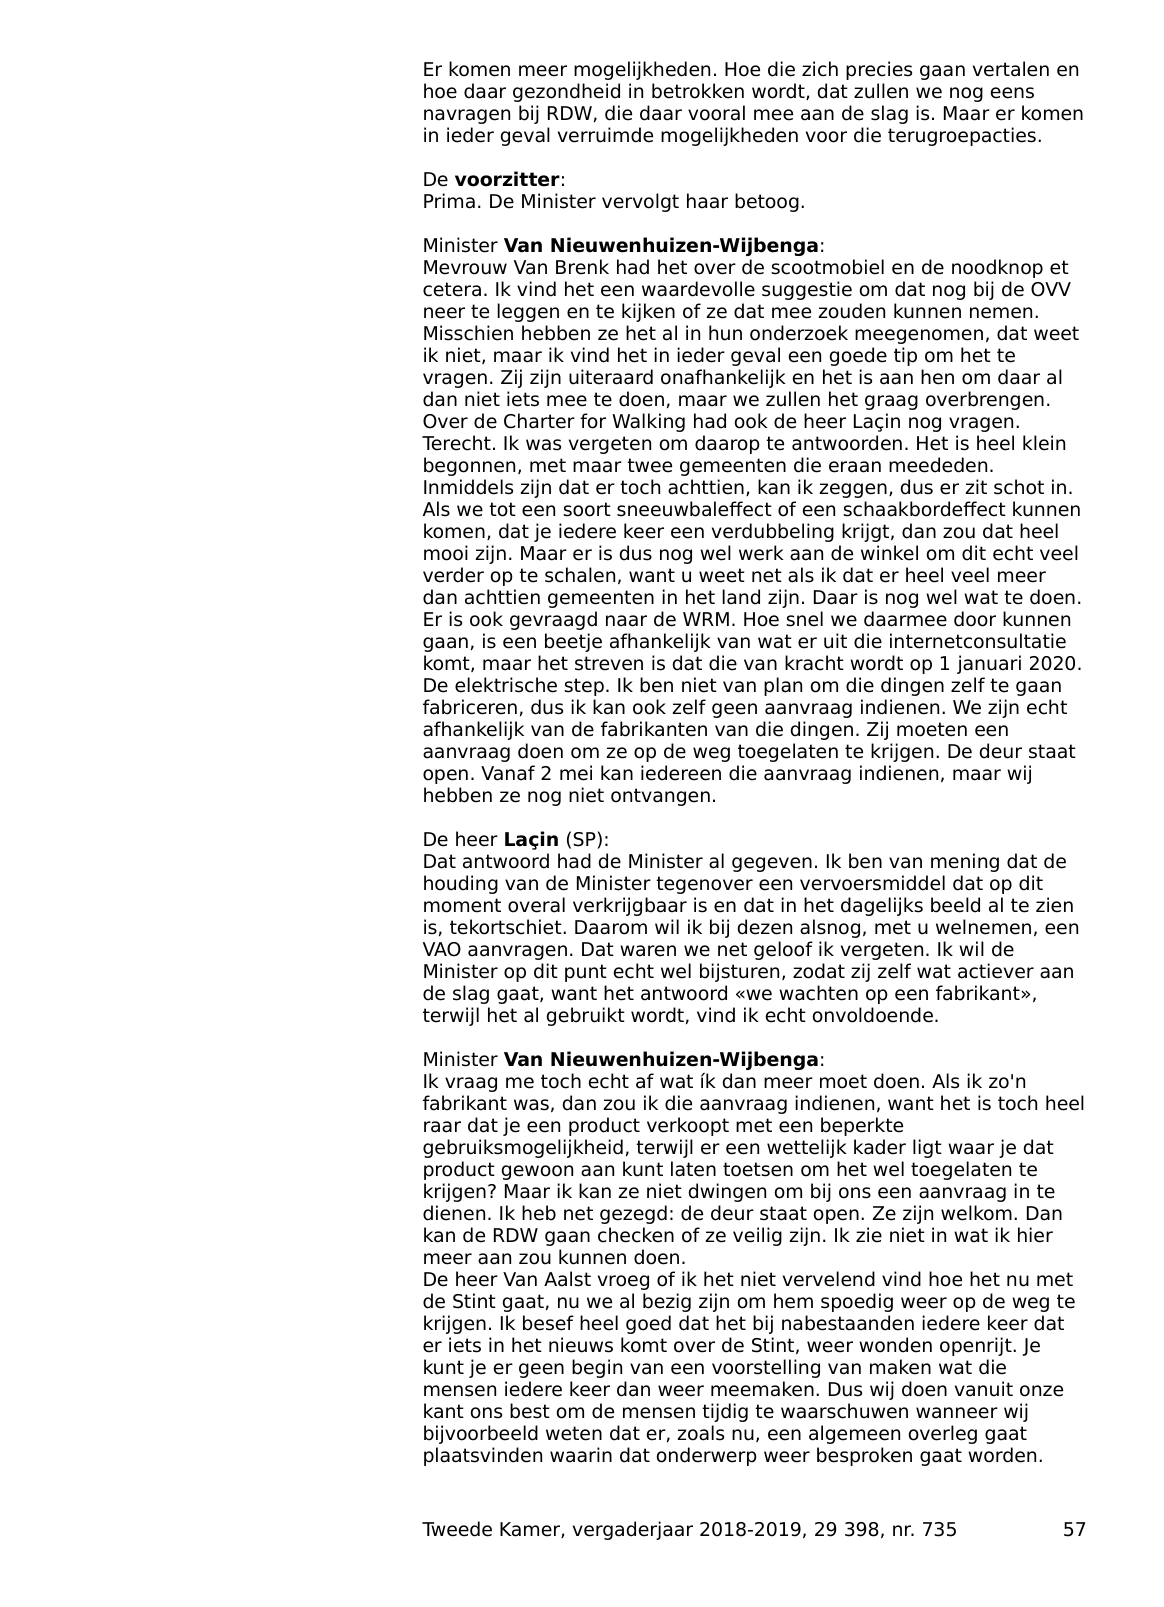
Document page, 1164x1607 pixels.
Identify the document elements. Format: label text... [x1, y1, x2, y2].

text Er komen meer mogelijkheden. Hoe die zich precies gaan vertalen en hoe daar gezondheid in betrokken wordt, dat zullen we nog eens navragen bij RDW, die daar vooral mee aan de slag is. Maar er komen in ieder geval verruimde mogelijkheden voor die terugroepacties. [422, 59, 1087, 147]
text Prima. De Minister vervolgt haar betoog. [422, 191, 1087, 213]
text Dat antwoord had de Minister al gegeven. Ik ben van mening dat de houding van de Minister tegenover een vervoersmiddel dat op dit moment overal verkrijgbaar is en dat in het dagelijks beeld al te zien is, tekortschiet. Daarom wil ik bij dezen alsnog, met u welnemen, een VAO aanvragen. Dat waren we net geloof ik vergeten. Ik wil de Minister op dit punt echt wel bijsturen, zodat zij zelf wat actiever aan de slag gaat, want het antwoord «we wachten op een fabrikant», terwijl het al gebruikt wordt, vind ik echt onvoldoende. [422, 851, 1087, 1027]
text De heer Laçin (SP): [422, 829, 1087, 851]
text Over de Charter for Walking had ook de heer Laçin nog vragen. Terecht. Ik was vergeten om daarop te antwoorden. Het is heel klein begonnen, met maar twee gemeenten die eraan meededen. Inmiddels zijn dat er toch achttien, kan ik zeggen, dus er zit schot in. Als we tot een soort sneeuwbaleffect of een schaakbordeffect kunnen komen, dat je iedere keer een verdubbeling krijgt, dan zou dat heel mooi zijn. Maar er is dus nog wel werk aan de winkel om dit echt veel verder op te schalen, want u weet net als ik dat er heel veel meer dan achttien gemeenten in het land zijn. Daar is nog wel wat te doen. [422, 411, 1087, 609]
text Er is ook gevraagd naar de WRM. Hoe snel we daarmee door kunnen gaan, is een beetje afhankelijk van wat er uit die internetconsultatie komt, maar het streven is dat die van kracht wordt op 1 januari 2020. [422, 609, 1087, 675]
text Minister Van Nieuwenhuizen-Wijbenga: [422, 1049, 1087, 1071]
text Minister Van Nieuwenhuizen-Wijbenga: [422, 235, 1087, 257]
text Mevrouw Van Brenk had het over de scootmobiel en de noodknop et cetera. Ik vind het een waardevolle suggestie om dat nog bij de OVV neer te leggen en te kijken of ze dat mee zouden kunnen nemen. Misschien hebben ze het al in hun onderzoek meegenomen, dat weet ik niet, maar ik vind het in ieder geval een goede tip om het te vragen. Zij zijn uiteraard onafhankelijk en het is aan hen om daar al dan niet iets mee te doen, maar we zullen het graag overbrengen. [422, 257, 1087, 411]
text De elektrische step. Ik ben niet van plan om die dingen zelf te gaan fabriceren, dus ik kan ook zelf geen aanvraag indienen. We zijn echt afhankelijk van de fabrikanten van die dingen. Zij moeten een aanvraag doen om ze op de weg toegelaten te krijgen. De deur staat open. Vanaf 2 mei kan iedereen die aanvraag indienen, maar wij hebben ze nog niet ontvangen. [422, 675, 1087, 807]
text De heer Van Aalst vroeg of ik het niet vervelend vind hoe het nu met de Stint gaat, nu we al bezig zijn om hem spoedig weer op de weg te krijgen. Ik besef heel goed dat het bij nabestaanden iedere keer dat er iets in het nieuws komt over de Stint, weer wonden openrijt. Je kunt je er geen begin van een voorstelling van maken wat die mensen iedere keer dan weer meemaken. Dus wij doen vanuit onze kant ons best om de mensen tijdig te waarschuwen wanneer wij bijvoorbeeld weten dat er, zoals nu, een algemeen overleg gaat plaatsvinden waarin dat onderwerp weer besproken gaat worden. [422, 1269, 1087, 1467]
text De voorzitter: [422, 169, 1087, 191]
text Ik vraag me toch echt af wat ík dan meer moet doen. Als ik zo'n fabrikant was, dan zou ik die aanvraag indienen, want het is toch heel raar dat je een product verkoopt met een beperkte gebruiksmogelijkheid, terwijl er een wettelijk kader ligt waar je dat product gewoon aan kunt laten toetsen om het wel toegelaten te krijgen? Maar ik kan ze niet dwingen om bij ons een aanvraag in te dienen. Ik heb net gezegd: de deur staat open. Ze zijn welkom. Dan kan de RDW gaan checken of ze veilig zijn. Ik zie niet in wat ik hier meer aan zou kunnen doen. [422, 1071, 1087, 1269]
